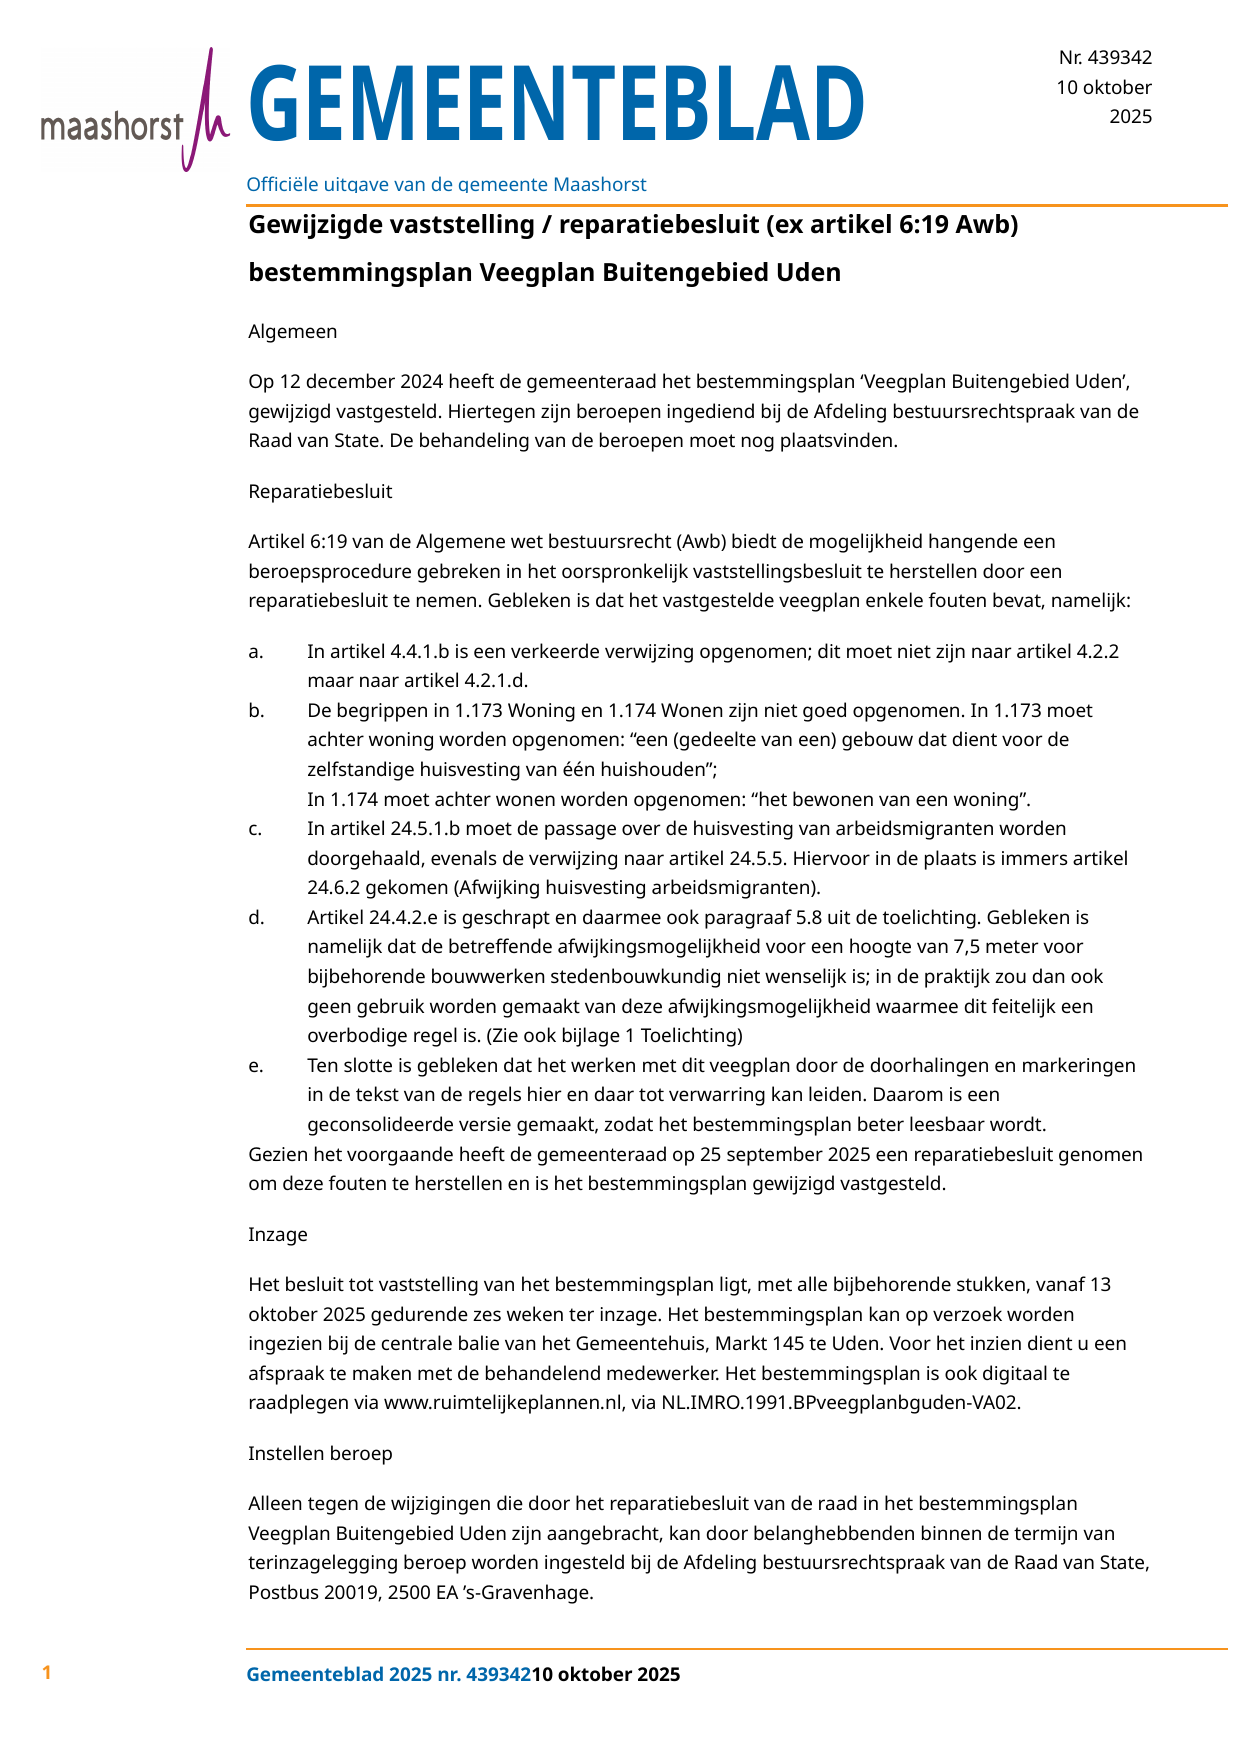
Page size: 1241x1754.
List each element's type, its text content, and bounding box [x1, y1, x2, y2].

list De begrippen in 1.173 Woning en 1.174 Wonen zijn niet goed opgenomen. In 1.173 moet achter woning worden opgenomen: “een (gedeelte van een) gebouw dat dient voor de zelfstandige huisvesting van één huishouden”; [248, 697, 1152, 782]
list In artikel 4.4.1.b is een verkeerde verwijzing opgenomen; dit moet niet zijn naar artikel 4.2.2 maar naar artikel 4.2.1.d. [248, 638, 1152, 693]
text Reparatiebesluit [248, 478, 1152, 504]
list Artikel 24.4.2.e is geschrapt en daarmee ook paragraaf 5.8 uit de toelichting. Gebleken is namelijk dat de betreffende afwijkingsmogelijkheid voor een hoogte van 7,5 meter voor bijbehorende bouwwerken stedenbouwkundig niet wenselijk is; in de praktijk zou dan ook geen gebruik worden gemaakt van deze afwijkingsmogelijkheid waarmee dit feitelijk een overbodige regel is. (Zie ook bijlage 1 Toelichting) [248, 904, 1152, 1048]
text Inzage [248, 1221, 1152, 1247]
text Instellen beroep [248, 1440, 1152, 1466]
list In 1.174 moet achter wonen worden opgenomen: “het bewonen van een woning”. [248, 786, 1152, 812]
list In artikel 24.5.1.b moet de passage over de huisvesting van arbeidsmigranten worden doorgehaald, evenals de verwijzing naar artikel 24.5.5. Hiervoor in de plaats is immers artikel 24.6.2 gekomen (Afwijking huisvesting arbeidsmigranten). [248, 815, 1152, 900]
text Het besluit tot vaststelling van het bestemmingsplan ligt, met alle bijbehorende stukken, vanaf 13 oktober 2025 gedurende zes weken ter inzage. Het bestemmingsplan kan op verzoek worden ingezien bij de centrale balie van het Gemeentehuis, Markt 145 te Uden. Voor het inzien dient u een afspraak te maken met de behandelend medewerker. Het bestemmingsplan is ook digitaal te raadplegen via www.ruimtelijkeplannen.nl, via NL.IMRO.1991.BPveegplanbguden-VA02. [248, 1271, 1152, 1415]
text Gewijzigde vaststelling / reparatiebesluit (ex artikel 6:19 Awb) bestemmingsplan Veegplan Buitengebied Uden [248, 207, 1152, 288]
text Alleen tegen de wijzigingen die door het reparatiebesluit van de raad in het bestemmingsplan Veegplan Buitengebied Uden zijn aangebracht, kan door belanghebbenden binnen de termijn van terinzagelegging beroep worden ingesteld bij de Afdeling bestuursrechtspraak van de Raad van State, Postbus 20019, 2500 EA ’s-Gravenhage. [248, 1490, 1152, 1605]
text Gezien het voorgaande heeft de gemeenteraad op 25 september 2025 een reparatiebesluit genomen om deze fouten te herstellen en is het bestemmingsplan gewijzigd vastgesteld. [248, 1141, 1152, 1196]
text Algemeen [248, 318, 1152, 344]
list Ten slotte is gebleken dat het werken met dit veegplan door de doorhalingen en markeringen in de tekst van de regels hier en daar tot verwarring kan leiden. Daarom is een geconsolideerde versie gemaakt, zodat het bestemmingsplan beter leesbaar wordt. [248, 1052, 1152, 1137]
text Op 12 december 2024 heeft de gemeenteraad het bestemmingsplan ‘Veegplan Buitengebied Uden’, gewijzigd vastgesteld. Hiertegen zijn beroepen ingediend bij de Afdeling bestuursrechtspraak van de Raad van State. De behandeling van de beroepen moet nog plaatsvinden. [248, 368, 1152, 453]
text Artikel 6:19 van de Algemene wet bestuursrecht (Awb) biedt de mogelijkheid hangende een beroepsprocedure gebreken in het oorspronkelijk vaststellingsbesluit te herstellen door een reparatiebesluit te nemen. Gebleken is dat het vastgestelde veegplan enkele fouten bevat, namelijk: [248, 528, 1152, 613]
picture [41, 47, 231, 172]
